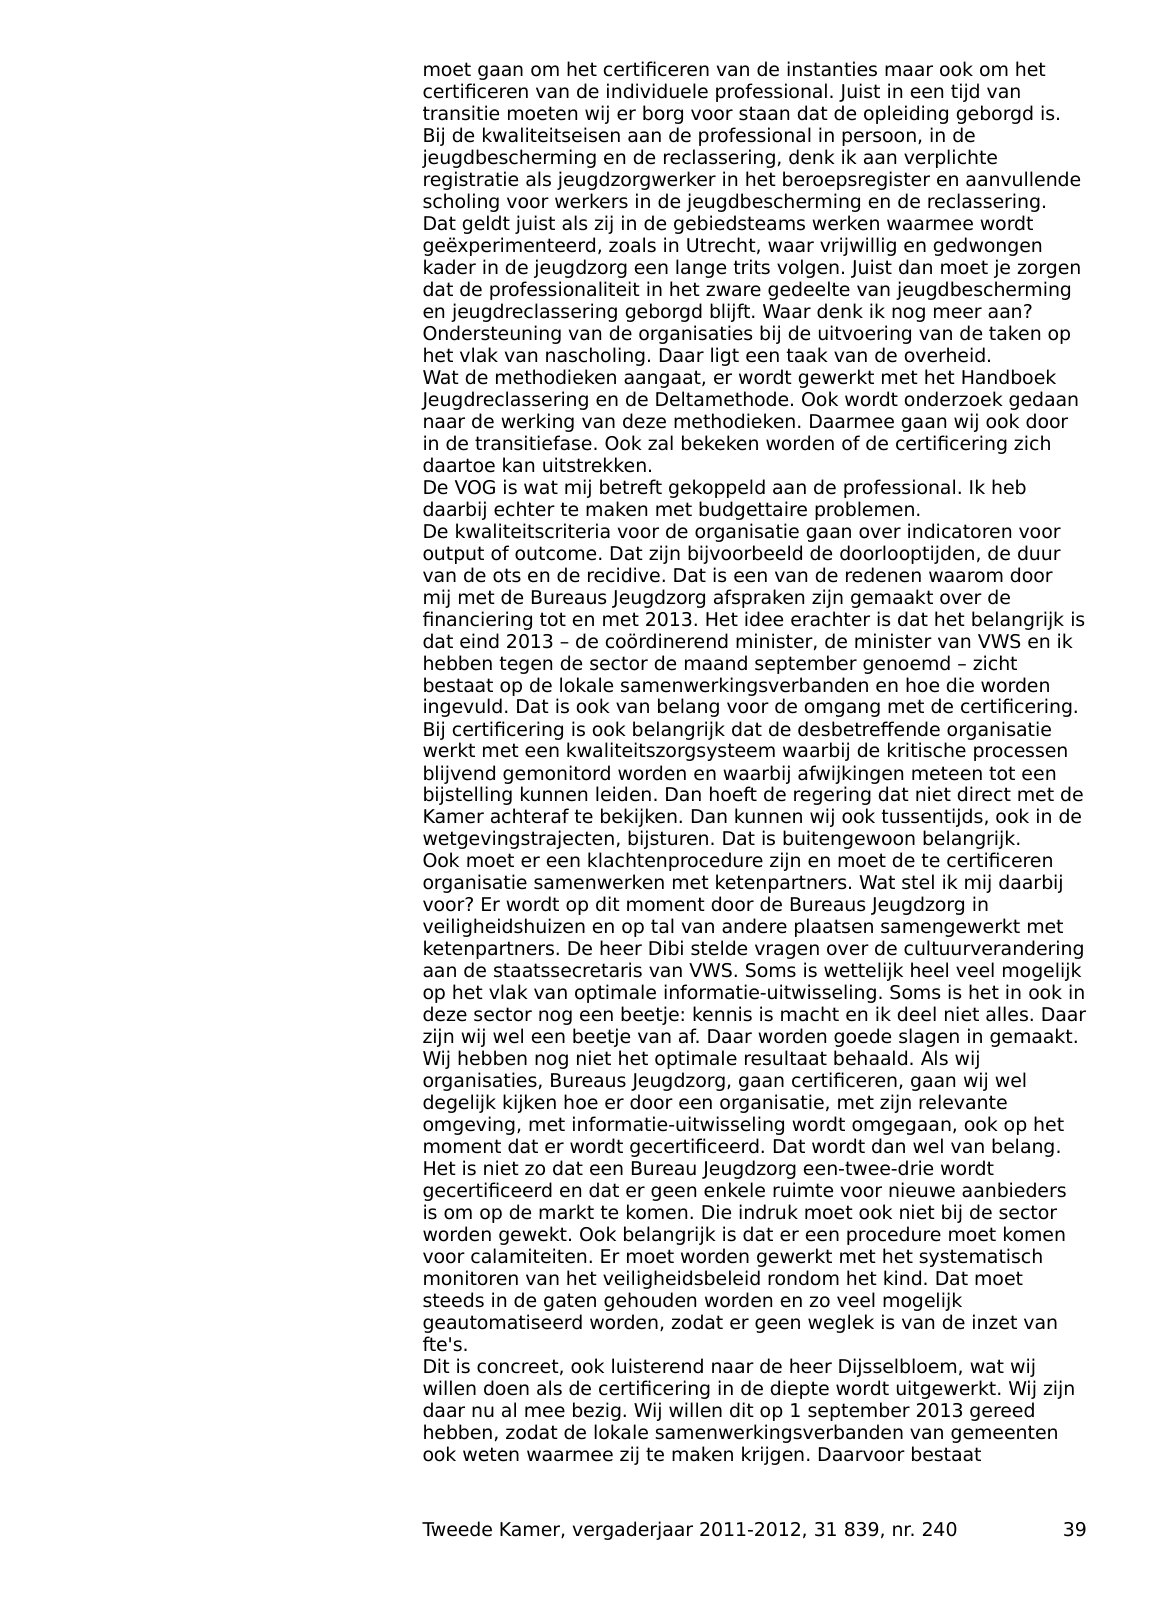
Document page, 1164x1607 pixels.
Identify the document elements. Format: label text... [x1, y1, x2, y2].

text Wat de methodieken aangaat, er wordt gewerkt met het Handboek Jeugdreclassering en de Deltamethode. Ook wordt onderzoek gedaan naar de werking van deze methodieken. Daarmee gaan wij ook door in de transitiefase. Ook zal bekeken worden of de certificering zich daartoe kan uitstrekken. [422, 367, 1087, 477]
text Dit is concreet, ook luisterend naar de heer Dijsselbloem, wat wij willen doen als de certificering in de diepte wordt uitgewerkt. Wij zijn daar nu al mee bezig. Wij willen dit op 1 september 2013 gereed hebben, zodat de lokale samenwerkingsverbanden van gemeenten ook weten waarmee zij te maken krijgen. Daarvoor bestaat [422, 1356, 1087, 1466]
text De kwaliteitscriteria voor de organisatie gaan over indicatoren voor output of outcome. Dat zijn bijvoorbeeld de doorlooptijden, de duur van de ots en de recidive. Dat is een van de redenen waarom door mij met de Bureaus Jeugdzorg afspraken zijn gemaakt over de financiering tot en met 2013. Het idee erachter is dat het belangrijk is dat eind 2013 – de coördinerend minister, de minister van VWS en ik hebben tegen de sector de maand september genoemd – zicht bestaat op de lokale samenwerkingsverbanden en hoe die worden ingevuld. Dat is ook van belang voor de omgang met de certificering. [422, 521, 1087, 718]
text De VOG is wat mij betreft gekoppeld aan de professional. Ik heb daarbij echter te maken met budgettaire problemen. [422, 477, 1087, 521]
text Ook moet er een klachtenprocedure zijn en moet de te certificeren organisatie samenwerken met ketenpartners. Wat stel ik mij daarbij voor? Er wordt op dit moment door de Bureaus Jeugdzorg in veiligheidshuizen en op tal van andere plaatsen samengewerkt met ketenpartners. De heer Dibi stelde vragen over de cultuurverandering aan de staatssecretaris van VWS. Soms is wettelijk heel veel mogelijk op het vlak van optimale informatie-uitwisseling. Soms is het in ook in deze sector nog een beetje: kennis is macht en ik deel niet alles. Daar zijn wij wel een beetje van af. Daar worden goede slagen in gemaakt. Wij hebben nog niet het optimale resultaat behaald. Als wij organisaties, Bureaus Jeugdzorg, gaan certificeren, gaan wij wel degelijk kijken hoe er door een organisatie, met zijn relevante omgeving, met informatie-uitwisseling wordt omgegaan, ook op het moment dat er wordt gecertificeerd. Dat wordt dan wel van belang. Het is niet zo dat een Bureau Jeugdzorg een-twee-drie wordt gecertificeerd en dat er geen enkele ruimte voor nieuwe aanbieders is om op de markt te komen. Die indruk moet ook niet bij de sector worden gewekt. Ook belangrijk is dat er een procedure moet komen voor calamiteiten. Er moet worden gewerkt met het systematisch monitoren van het veiligheidsbeleid rondom het kind. Dat moet steeds in de gaten gehouden worden en zo veel mogelijk geautomatiseerd worden, zodat er geen weglek is van de inzet van fte's. [422, 850, 1087, 1356]
text Bij certificering is ook belangrijk dat de desbetreffende organisatie werkt met een kwaliteitszorgsysteem waarbij de kritische processen blijvend gemonitord worden en waarbij afwijkingen meteen tot een bijstelling kunnen leiden. Dan hoeft de regering dat niet direct met de Kamer achteraf te bekijken. Dan kunnen wij ook tussentijds, ook in de wetgevingstrajecten, bijsturen. Dat is buitengewoon belangrijk. [422, 718, 1087, 850]
text moet gaan om het certificeren van de instanties maar ook om het certificeren van de individuele professional. Juist in een tijd van transitie moeten wij er borg voor staan dat de opleiding geborgd is. [422, 59, 1087, 125]
text Bij de kwaliteitseisen aan de professional in persoon, in de jeugdbescherming en de reclassering, denk ik aan verplichte registratie als jeugdzorgwerker in het beroepsregister en aanvullende scholing voor werkers in de jeugdbescherming en de reclassering. Dat geldt juist als zij in de gebiedsteams werken waarmee wordt geëxperimenteerd, zoals in Utrecht, waar vrijwillig en gedwongen kader in de jeugdzorg een lange trits volgen. Juist dan moet je zorgen dat de professionaliteit in het zware gedeelte van jeugdbescherming en jeugdreclassering geborgd blijft. Waar denk ik nog meer aan? Ondersteuning van de organisaties bij de uitvoering van de taken op het vlak van nascholing. Daar ligt een taak van de overheid. [422, 125, 1087, 367]
